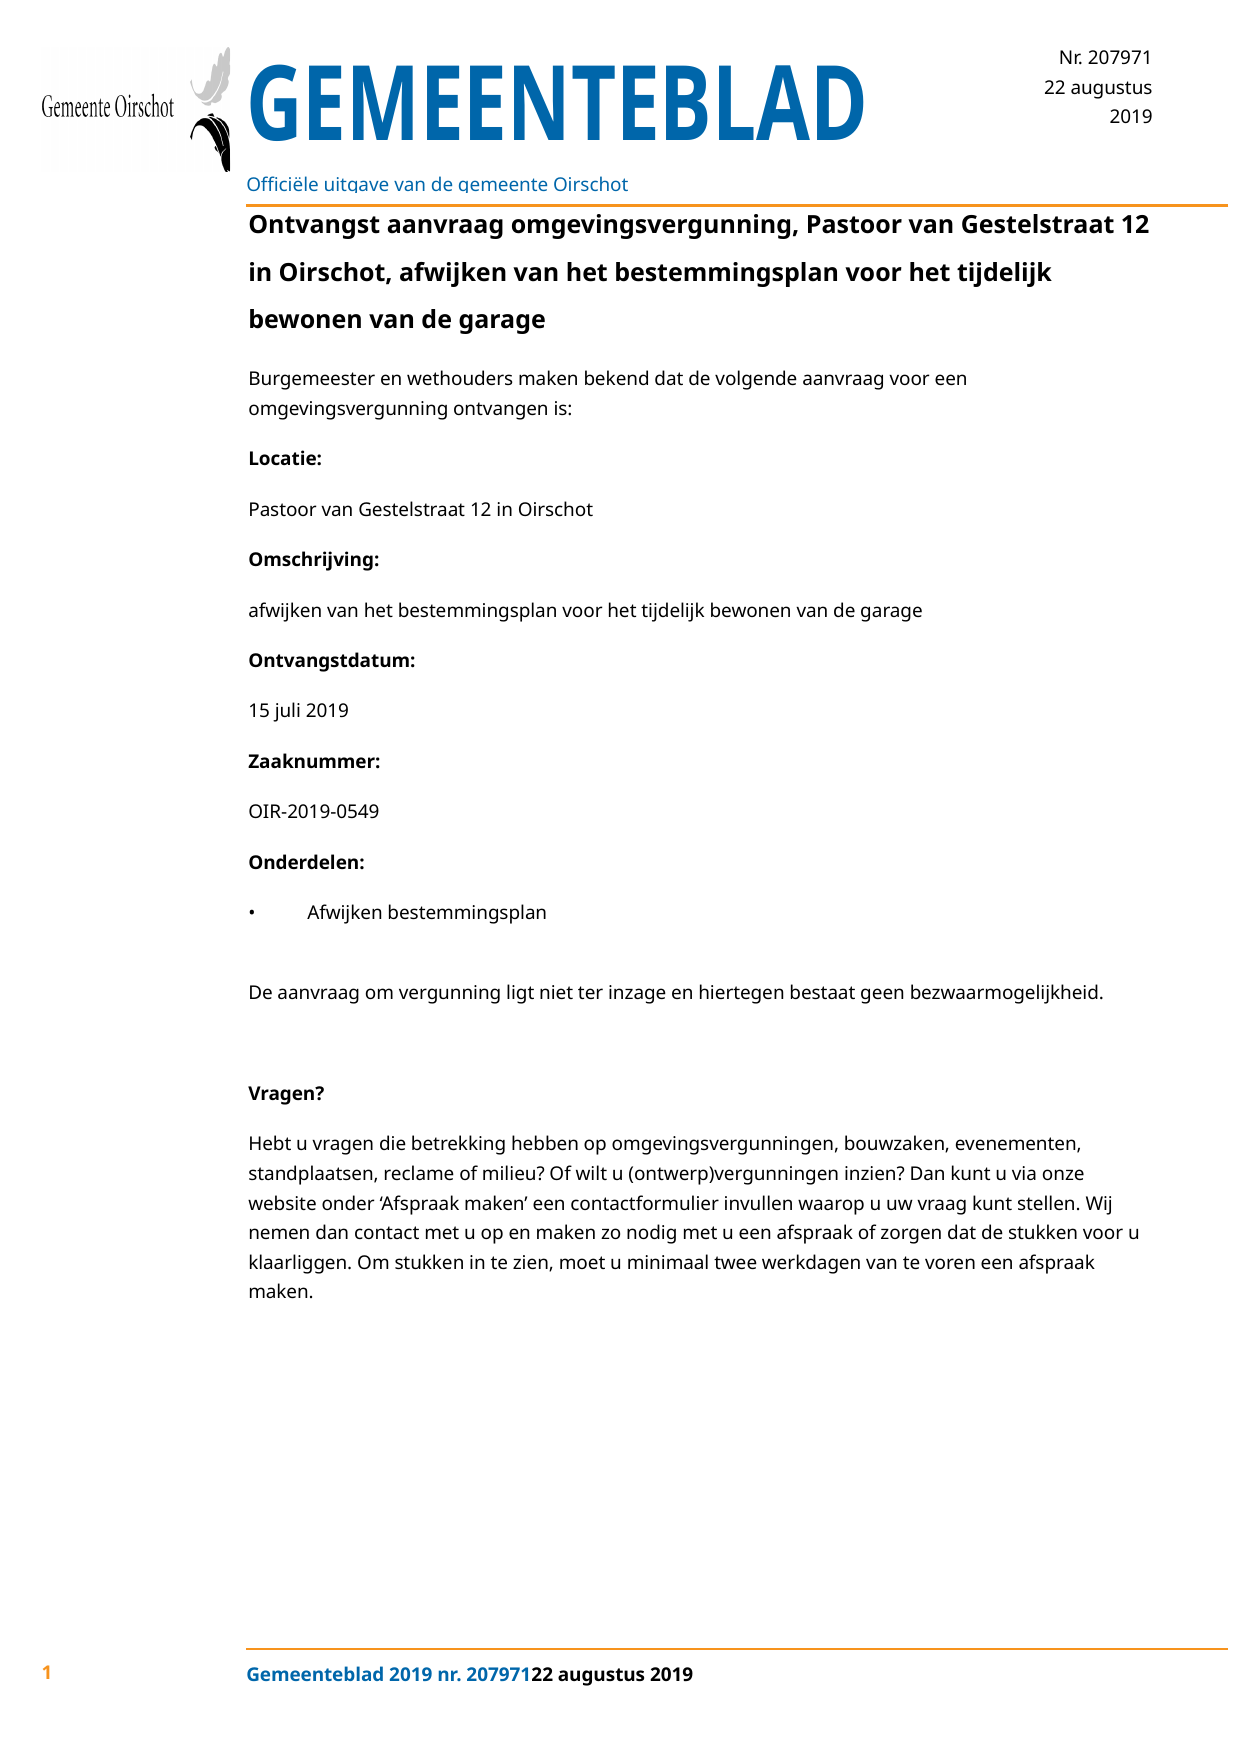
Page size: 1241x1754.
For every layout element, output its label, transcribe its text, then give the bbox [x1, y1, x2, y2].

text Hebt u vragen die betrekking hebben op omgevingsvergunningen, bouwzaken, evenementen, standplaatsen, reclame of milieu? Of wilt u (ontwerp)vergunningen inzien? Dan kunt u via onze website onder ‘Afspraak maken’ een contactformulier invullen waarop u uw vraag kunt stellen. Wij nemen dan contact met u op en maken zo nodig met u een afspraak of zorgen dat de stukken voor u klaarliggen. Om stukken in te zien, moet u minimaal twee werkdagen van te voren een afspraak maken. [248, 1131, 1152, 1304]
list Afwijken bestemmingsplan [248, 899, 1152, 925]
text Locatie: [248, 446, 1152, 471]
text afwijken van het bestemmingsplan voor het tijdelijk bewonen van de garage [248, 597, 1152, 622]
text Ontvangst aanvraag omgevingsvergunning, Pastoor van Gestelstraat 12 in Oirschot, afwijken van het bestemmingsplan voor het tijdelijk bewonen van de garage [248, 207, 1152, 336]
text 15 juli 2019 [248, 698, 1152, 723]
text Burgemeester en wethouders maken bekend dat de volgende aanvraag voor een omgevingsvergunning ontvangen is: [248, 366, 1152, 421]
text Zaaknummer: [248, 748, 1152, 774]
text OIR-2019-0549 [248, 798, 1152, 824]
text De aanvraag om vergunning ligt niet ter inzage en hiertegen bestaat geen bezwaarmogelijkheid. [248, 979, 1152, 1005]
text Onderdelen: [248, 849, 1152, 874]
text Ontvangstdatum: [248, 647, 1152, 673]
text Vragen? [248, 1080, 1152, 1106]
picture [41, 47, 231, 172]
text Pastoor van Gestelstraat 12 in Oirschot [248, 496, 1152, 522]
text Omschrijving: [248, 546, 1152, 572]
